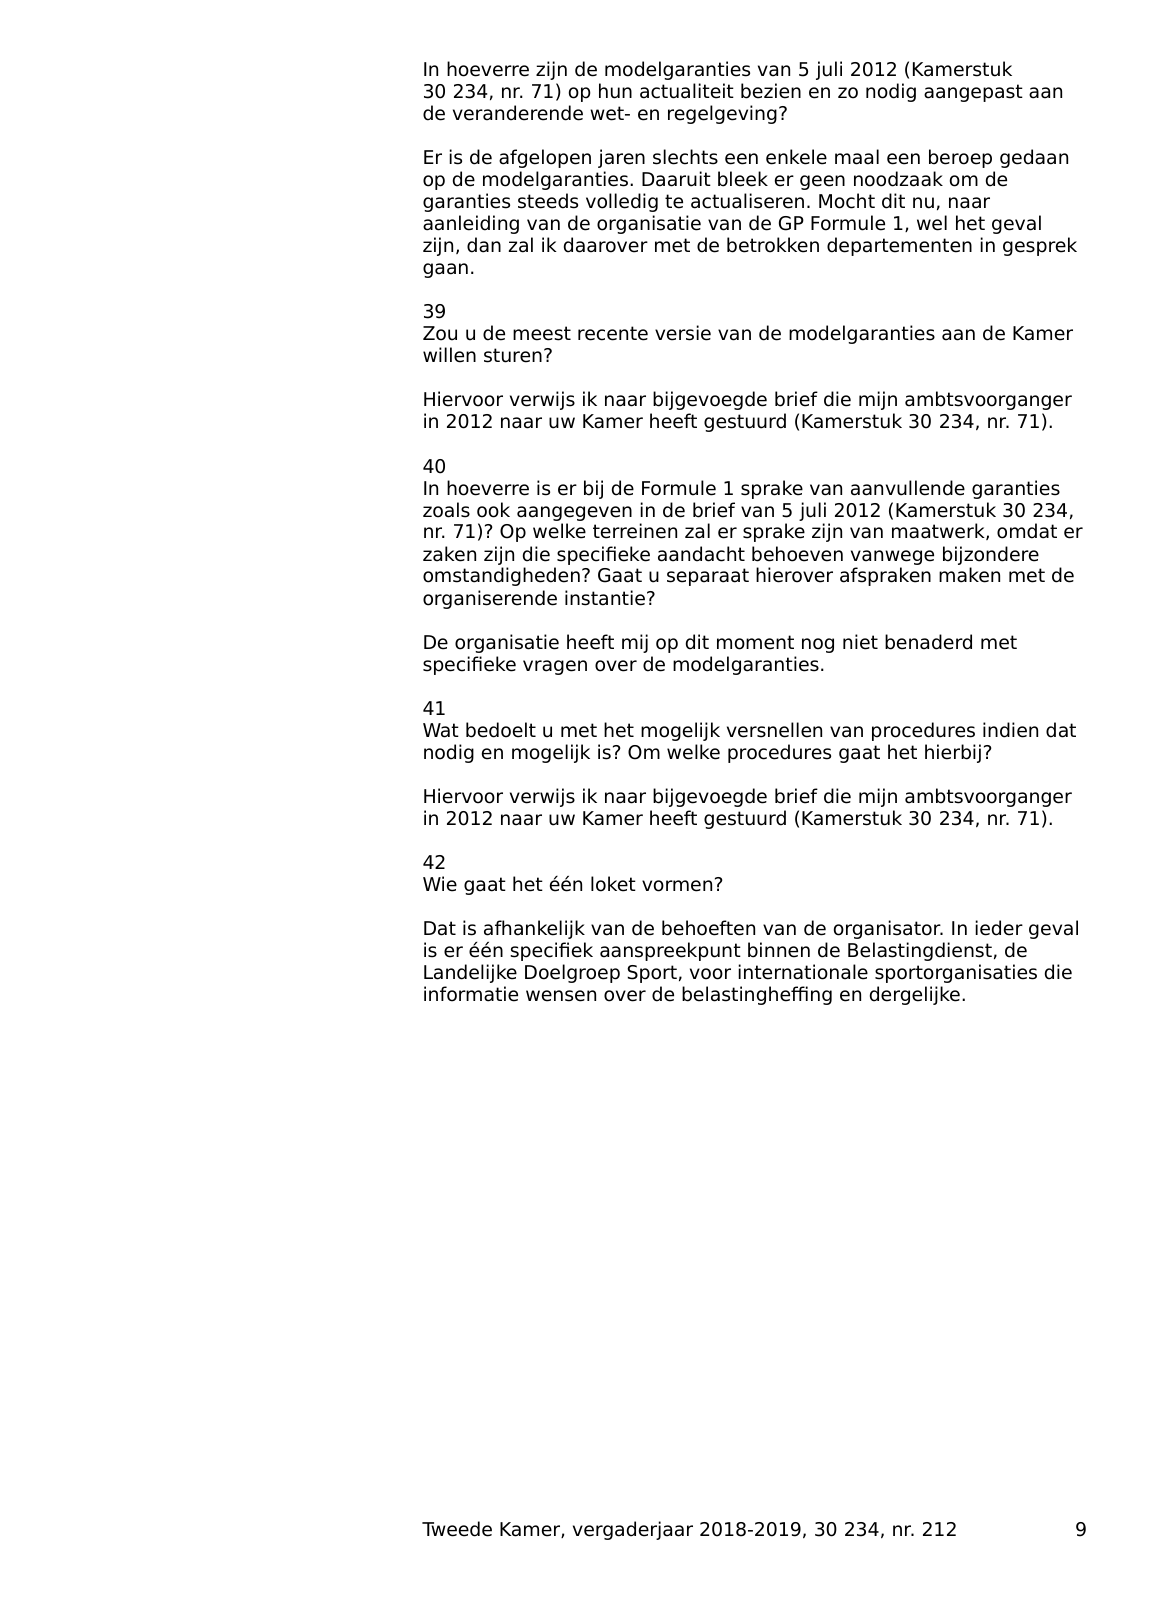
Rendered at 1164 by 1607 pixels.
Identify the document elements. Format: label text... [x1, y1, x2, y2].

text Zou u de meest recente versie van de modelgaranties aan de Kamer willen sturen? [422, 323, 1087, 367]
text De organisatie heeft mij op dit moment nog niet benaderd met specifieke vragen over de modelgaranties. [422, 632, 1087, 676]
text Hiervoor verwijs ik naar bijgevoegde brief die mijn ambtsvoorganger in 2012 naar uw Kamer heeft gestuurd (Kamerstuk 30 234, nr. 71). [422, 389, 1087, 433]
text In hoeverre zijn de modelgaranties van 5 juli 2012 (Kamerstuk 30 234, nr. 71) op hun actualiteit bezien en zo nodig aangepast aan de veranderende wet- en regelgeving? [422, 59, 1087, 125]
text Dat is afhankelijk van de behoeften van de organisator. In ieder geval is er één specifiek aanspreekpunt binnen de Belastingdienst, de Landelijke Doelgroep Sport, voor internationale sportorganisaties die informatie wensen over de belastingheffing en dergelijke. [422, 918, 1087, 1006]
text Hiervoor verwijs ik naar bijgevoegde brief die mijn ambtsvoorganger in 2012 naar uw Kamer heeft gestuurd (Kamerstuk 30 234, nr. 71). [422, 786, 1087, 830]
text 41 [422, 698, 1087, 720]
text 42 [422, 852, 1087, 874]
text Wat bedoelt u met het mogelijk versnellen van procedures indien dat nodig en mogelijk is? Om welke procedures gaat het hierbij? [422, 720, 1087, 764]
text 39 [422, 301, 1087, 323]
text Er is de afgelopen jaren slechts een enkele maal een beroep gedaan op de modelgaranties. Daaruit bleek er geen noodzaak om de garanties steeds volledig te actualiseren. Mocht dit nu, naar aanleiding van de organisatie van de GP Formule 1, wel het geval zijn, dan zal ik daarover met de betrokken departementen in gesprek gaan. [422, 147, 1087, 279]
text In hoeverre is er bij de Formule 1 sprake van aanvullende garanties zoals ook aangegeven in de brief van 5 juli 2012 (Kamerstuk 30 234, nr. 71)? Op welke terreinen zal er sprake zijn van maatwerk, omdat er zaken zijn die specifieke aandacht behoeven vanwege bijzondere omstandigheden? Gaat u separaat hierover afspraken maken met de organiserende instantie? [422, 477, 1087, 609]
text 40 [422, 456, 1087, 477]
text Wie gaat het één loket vormen? [422, 874, 1087, 896]
